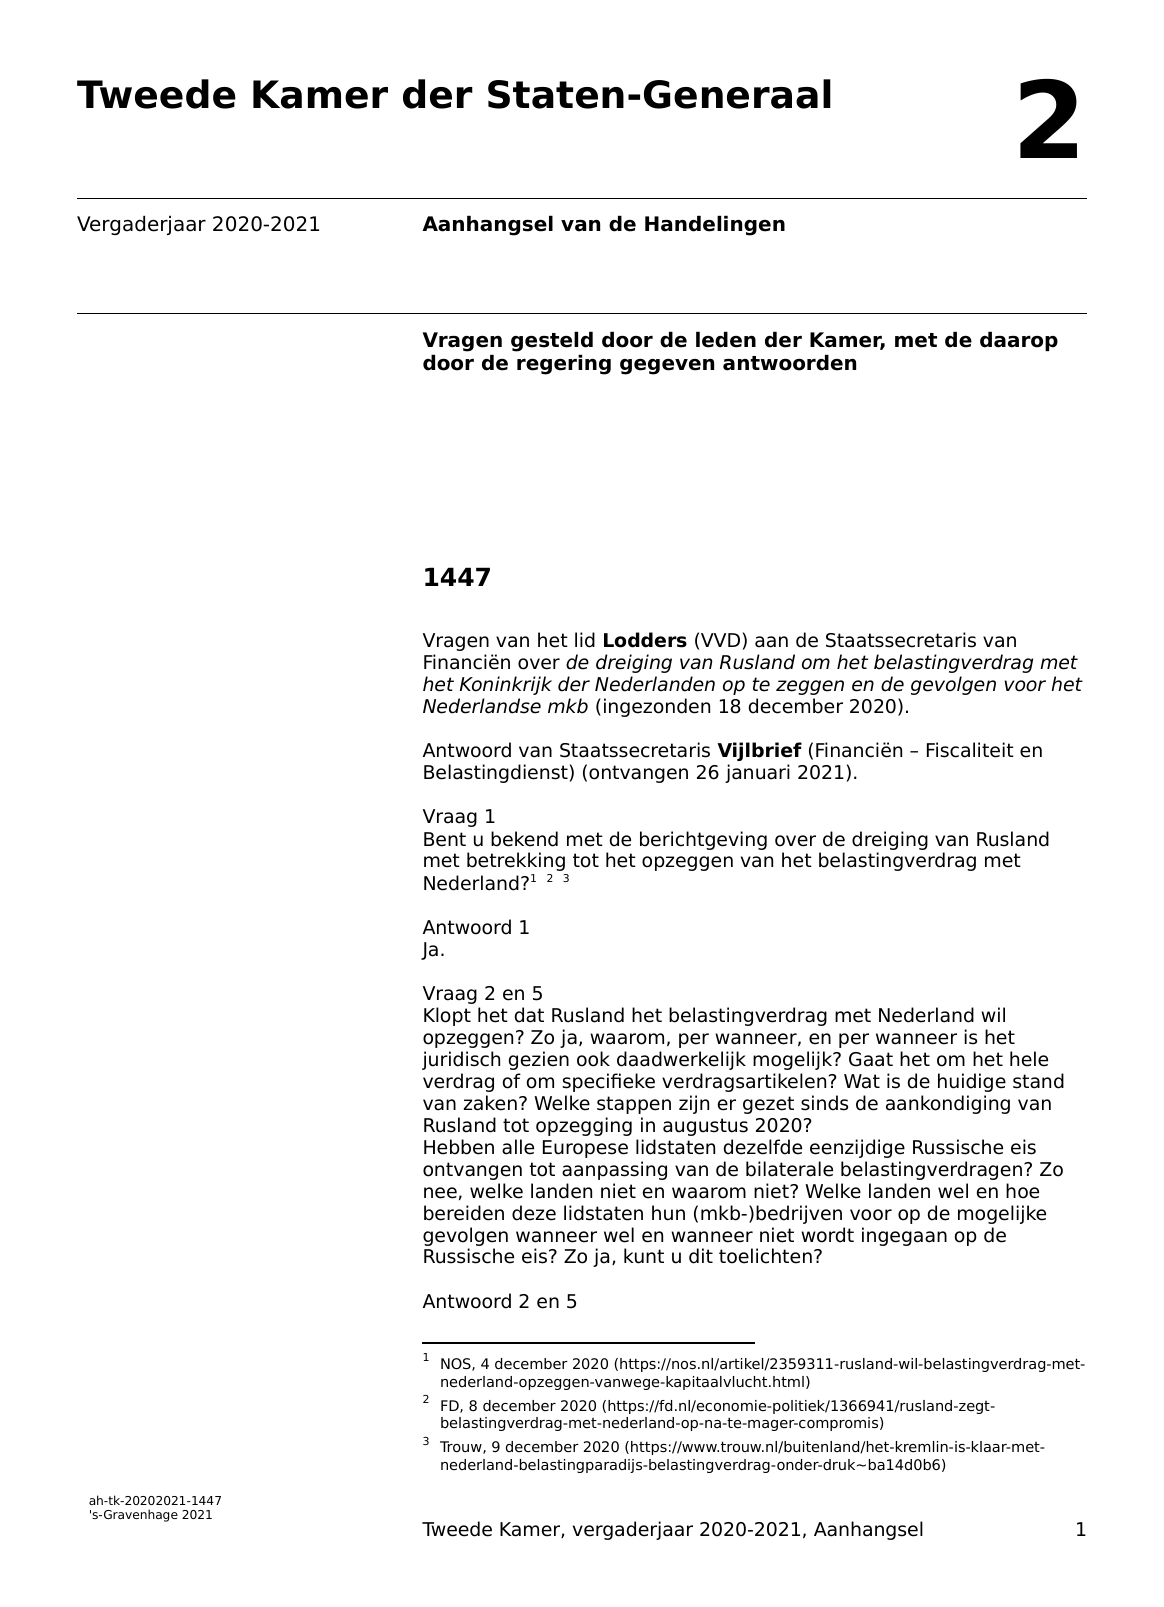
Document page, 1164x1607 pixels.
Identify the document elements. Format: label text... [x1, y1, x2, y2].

table_header Tweede Kamer der Staten-Generaal [77, 59, 886, 198]
text Antwoord 2 en 5 [422, 1291, 1087, 1313]
text Vraag 2 en 5 [422, 983, 1087, 1005]
text Bent u bekend met de berichtgeving over de dreiging van Rusland met betrekking tot het opzeggen van het belastingverdrag met Nederland? [422, 828, 1087, 894]
table_header 2 [886, 59, 1087, 198]
text Trouw, 9 december 2020 (https://www.trouw.nl/buitenland/het-kremlin-is-klaar-met-nederland-belastingparadijs-belastingverdrag-onder-druk~ba14d0b6) [422, 1435, 1087, 1474]
text Klopt het dat Rusland het belastingverdrag met Nederland wil opzeggen? Zo ja, waarom, per wanneer, en per wanneer is het juridisch gezien ook daadwerkelijk mogelijk? Gaat het om het hele verdrag of om specifieke verdragsartikelen? Wat is de huidige stand van zaken? Welke stappen zijn er gezet sinds de aankondiging van Rusland tot opzegging in augustus 2020? [422, 1005, 1087, 1137]
text Hebben alle Europese lidstaten dezelfde eenzijdige Russische eis ontvangen tot aanpassing van de bilaterale belastingverdragen? Zo nee, welke landen niet en waarom niet? Welke landen wel en hoe bereiden deze lidstaten hun (mkb-)bedrijven voor op de mogelijke gevolgen wanneer wel en wanneer niet wordt ingegaan op de Russische eis? Zo ja, kunt u dit toelichten? [422, 1137, 1087, 1268]
text FD, 8 december 2020 (https://fd.nl/economie-politiek/1366941/rusland-zegt-belastingverdrag-met-nederland-op-na-te-mager-compromis) [422, 1393, 1087, 1432]
text Antwoord van Staatssecretaris Vijlbrief (Financiën – Fiscaliteit en Belastingdienst) (ontvangen 26 januari 2021). [422, 740, 1087, 784]
table_cell Vragen gesteld door de leden der Kamer, met de daarop door de regering gegeven antwoorden [422, 314, 1087, 375]
text ah-tk-20202021-1447 [88, 1494, 323, 1508]
text Vraag 1 [422, 806, 1087, 828]
table_cell [77, 314, 422, 375]
text Vragen van het lid Lodders (VVD) aan de Staatssecretaris van Financiën over de dreiging van Rusland om het belastingverdrag met het Koninkrijk der Nederlanden op te zeggen en de gevolgen voor het Nederlandse mkb (ingezonden 18 december 2020). [422, 630, 1087, 718]
table_cell Vergaderjaar 2020-2021 [77, 199, 422, 313]
table_cell Aanhangsel van de Handelingen [422, 199, 1087, 313]
text 's-Gravenhage 2021 [88, 1508, 323, 1522]
text Antwoord 1 [422, 917, 1087, 938]
text Ja. [422, 938, 1087, 961]
text NOS, 4 december 2020 (https://nos.nl/artikel/2359311-rusland-wil-belastingverdrag-met-nederland-opzeggen-vanwege-kapitaalvlucht.html) [422, 1352, 1087, 1391]
text 1447 [422, 563, 1087, 592]
